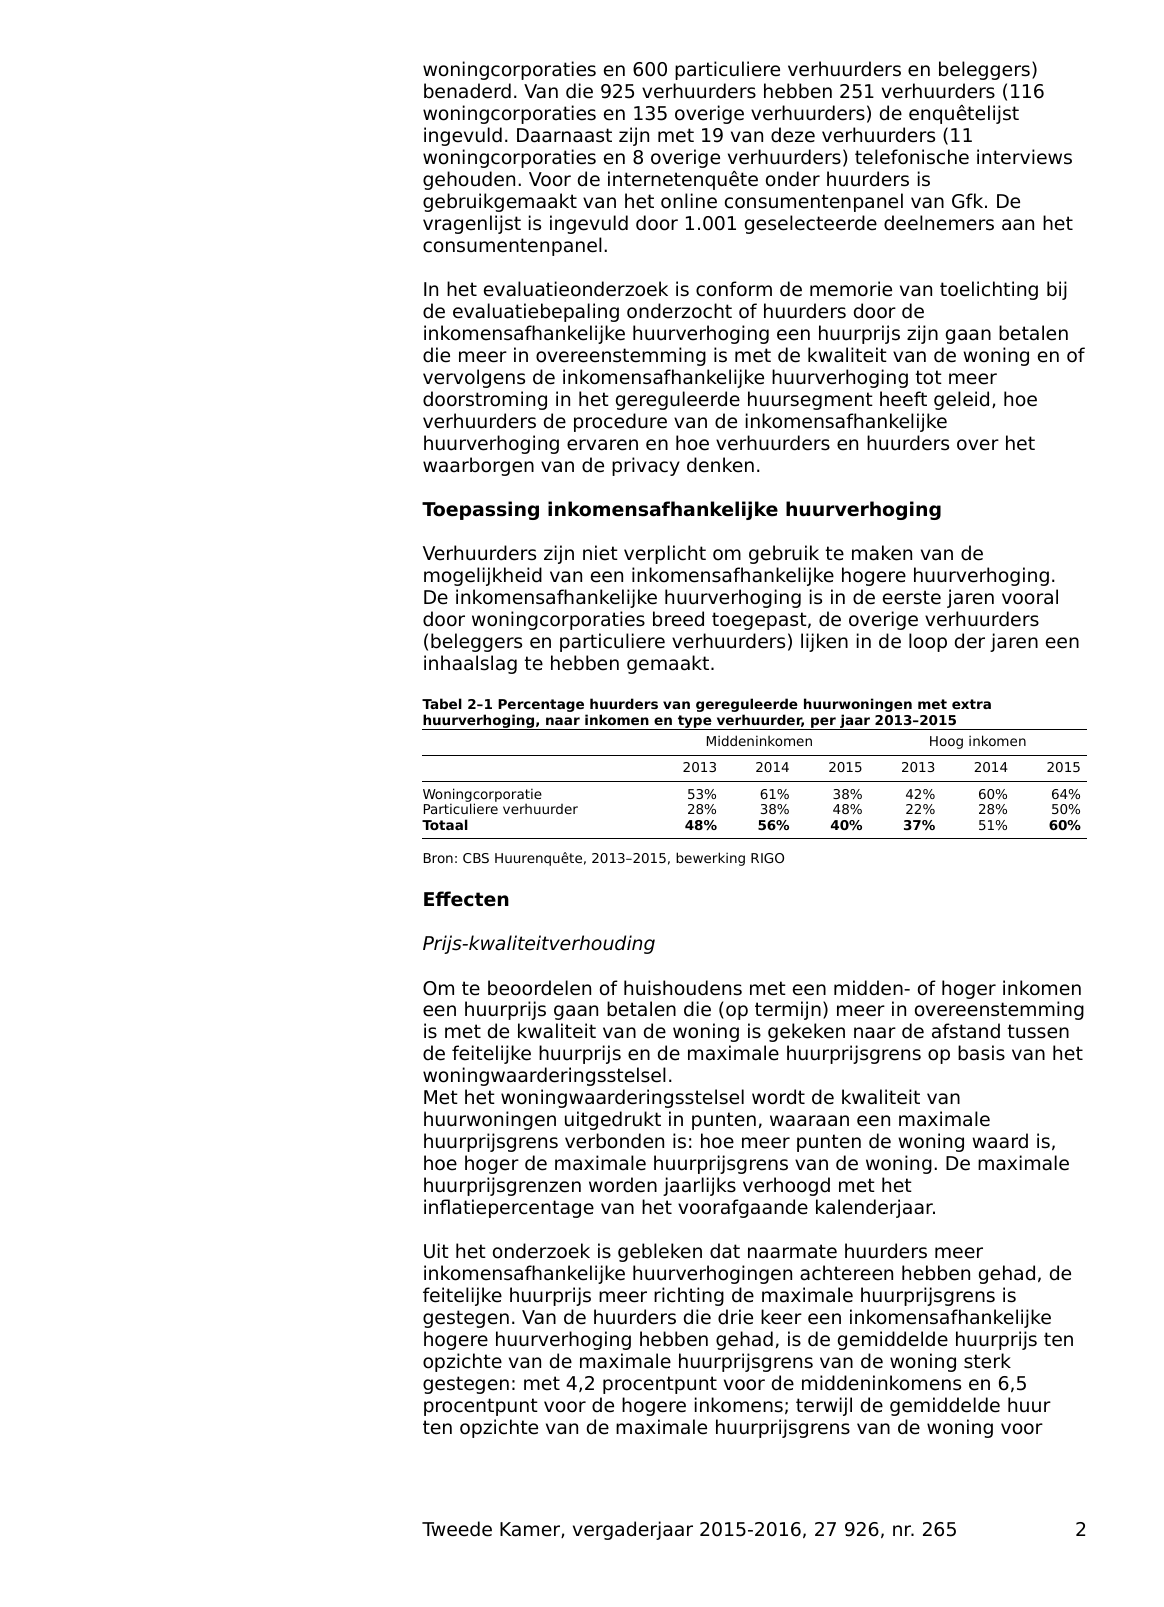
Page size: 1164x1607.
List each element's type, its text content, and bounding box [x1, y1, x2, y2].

table_cell Hoog inkomen [868, 730, 1087, 754]
table_cell 38% [796, 782, 868, 802]
subtitle Toepassing inkomensafhankelijke huurverhoging [422, 499, 1087, 521]
table_cell 2015 [796, 756, 868, 781]
text Om te beoordelen of huishoudens met een midden- of hoger inkomen een huurprijs gaan betalen die (op termijn) meer in overeenstemming is met de kwaliteit van de woning is gekeken naar de afstand tussen de feitelijke huurprijs en de maximale huurprijsgrens op basis van het woningwaarderingsstelsel. [422, 977, 1087, 1087]
table_cell Particuliere verhuurder [422, 802, 650, 818]
subtitle Effecten [422, 889, 1087, 911]
text Verhuurders zijn niet verplicht om gebruik te maken van de mogelijkheid van een inkomensafhankelijke hogere huurverhoging. De inkomensafhankelijke huurverhoging is in de eerste jaren vooral door woningcorporaties breed toegepast, de overige verhuurders (beleggers en particuliere verhuurders) lijken in de loop der jaren een inhaalslag te hebben gemaakt. [422, 543, 1087, 675]
table_cell Middeninkomen [650, 730, 868, 754]
table_cell [422, 730, 650, 754]
table_cell 37% [868, 818, 941, 838]
table_cell Bron: CBS Huurenquête, 2013–2015, bewerking RIGO [422, 839, 1087, 867]
table_cell 2013 [868, 756, 941, 781]
table_cell 22% [868, 802, 941, 818]
text woningcorporaties en 600 particuliere verhuurders en beleggers) benaderd. Van die 925 verhuurders hebben 251 verhuurders (116 woningcorporaties en 135 overige verhuurders) de enquêtelijst ingevuld. Daarnaast zijn met 19 van deze verhuurders (11 woningcorporaties en 8 overige verhuurders) telefonische interviews gehouden. Voor de internetenquête onder huurders is gebruikgemaakt van het online consumentenpanel van Gfk. De vragenlijst is ingevuld door 1.001 geselecteerde deelnemers aan het consumentenpanel. [422, 59, 1087, 257]
table_cell 61% [723, 782, 796, 802]
table_cell 2014 [941, 756, 1014, 781]
table_cell 48% [796, 802, 868, 818]
table_header Tabel 2–1 Percentage huurders van gereguleerde huurwoningen met extra huurverhoging, naar inkomen en type verhuurder, per jaar 2013–2015 [422, 697, 1087, 728]
table_cell 2014 [723, 756, 796, 781]
table_cell 2013 [650, 756, 723, 781]
text In het evaluatieonderzoek is conform de memorie van toelichting bij de evaluatiebepaling onderzocht of huurders door de inkomensafhankelijke huurverhoging een huurprijs zijn gaan betalen die meer in overeenstemming is met de kwaliteit van de woning en of vervolgens de inkomensafhankelijke huurverhoging tot meer doorstroming in het gereguleerde huursegment heeft geleid, hoe verhuurders de procedure van de inkomensafhankelijke huurverhoging ervaren en hoe verhuurders en huurders over het waarborgen van de privacy denken. [422, 279, 1087, 477]
table_cell 64% [1014, 782, 1087, 802]
text Uit het onderzoek is gebleken dat naarmate huurders meer inkomensafhankelijke huurverhogingen achtereen hebben gehad, de feitelijke huurprijs meer richting de maximale huurprijsgrens is gestegen. Van de huurders die drie keer een inkomensafhankelijke hogere huurverhoging hebben gehad, is de gemiddelde huurprijs ten opzichte van de maximale huurprijsgrens van de woning sterk gestegen: met 4,2 procentpunt voor de middeninkomens en 6,5 procentpunt voor de hogere inkomens; terwijl de gemiddelde huur ten opzichte van de maximale huurprijsgrens van de woning voor [422, 1241, 1087, 1439]
table_cell 50% [1014, 802, 1087, 818]
table_cell 51% [941, 818, 1014, 838]
table_cell Woningcorporatie [422, 782, 650, 802]
table_cell [422, 756, 650, 781]
table_cell 48% [650, 818, 723, 838]
table_cell Totaal [422, 818, 650, 838]
table_cell 38% [723, 802, 796, 818]
subtitle Prijs-kwaliteitverhouding [422, 933, 1087, 955]
table_cell 28% [941, 802, 1014, 818]
table_cell 28% [650, 802, 723, 818]
table_cell 2015 [1014, 756, 1087, 781]
table_cell 53% [650, 782, 723, 802]
table_cell 60% [941, 782, 1014, 802]
table_cell 60% [1014, 818, 1087, 838]
table_cell 42% [868, 782, 941, 802]
table_cell 40% [796, 818, 868, 838]
table_cell 56% [723, 818, 796, 838]
text Met het woningwaarderingsstelsel wordt de kwaliteit van huurwoningen uitgedrukt in punten, waaraan een maximale huurprijsgrens verbonden is: hoe meer punten de woning waard is, hoe hoger de maximale huurprijsgrens van de woning. De maximale huurprijsgrenzen worden jaarlijks verhoogd met het inflatiepercentage van het voorafgaande kalenderjaar. [422, 1087, 1087, 1219]
